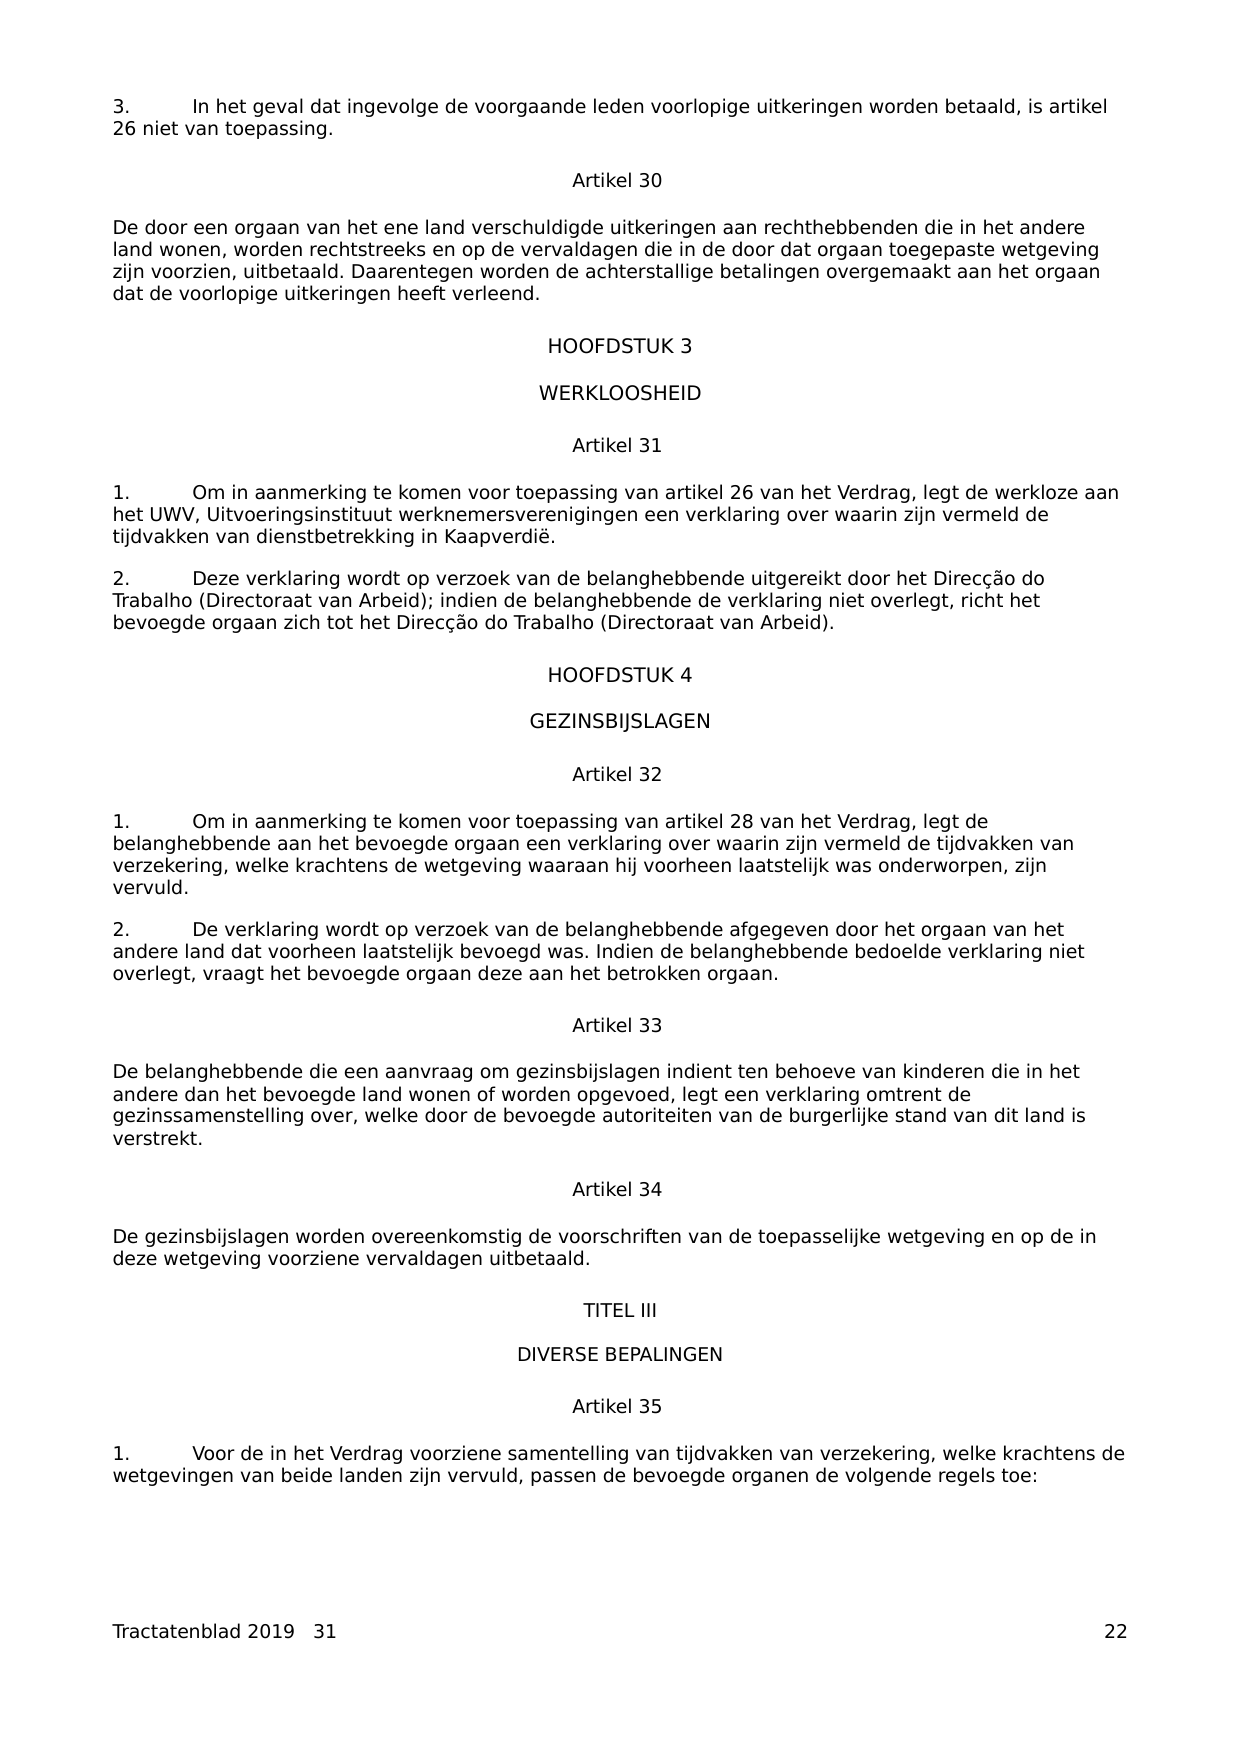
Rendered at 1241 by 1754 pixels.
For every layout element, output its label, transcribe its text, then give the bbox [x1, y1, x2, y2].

text 1. Om in aanmerking te komen voor toepassing van artikel 26 van het Verdrag, legt de werkloze aan het UWV, Uitvoeringsinstituut werknemersverenigingen een verklaring over waarin zijn vermeld de tijdvakken van dienstbetrekking in Kaapverdië. [112, 482, 1128, 548]
subtitle Artikel 33 [112, 1014, 1128, 1036]
text 2. Deze verklaring wordt op verzoek van de belanghebbende uitgereikt door het Direcção do Trabalho (Directoraat van Arbeid); indien de belanghebbende de verklaring niet overlegt, richt het bevoegde orgaan zich tot het Direcção do Trabalho (Directoraat van Arbeid). [112, 568, 1128, 634]
subtitle Artikel 31 [112, 435, 1128, 457]
subtitle HOOFDSTUK 3 WERKLOOSHEID [112, 335, 1128, 405]
text 1. Om in aanmerking te komen voor toepassing van artikel 28 van het Verdrag, legt de belanghebbende aan het bevoegde orgaan een verklaring over waarin zijn vermeld de tijdvakken van verzekering, welke krachtens de wetgeving waaraan hij voorheen laatstelijk was onderworpen, zijn vervuld. [112, 811, 1128, 898]
subtitle Artikel 35 [112, 1396, 1128, 1418]
subtitle Artikel 30 [112, 170, 1128, 192]
text 2. De verklaring wordt op verzoek van de belanghebbende afgegeven door het orgaan van het andere land dat voorheen laatstelijk bevoegd was. Indien de belanghebbende bedoelde verklaring niet overlegt, vraagt het bevoegde orgaan deze aan het betrokken orgaan. [112, 918, 1128, 984]
text De belanghebbende die een aanvraag om gezinsbijslagen indient ten behoeve van kinderen die in het andere dan het bevoegde land wonen of worden opgevoed, legt een verklaring omtrent de gezinssamenstelling over, welke door de bevoegde autoriteiten van de burgerlijke stand van dit land is verstrekt. [112, 1061, 1128, 1149]
text 3. In het geval dat ingevolge de voorgaande leden voorlopige uitkeringen worden betaald, is artikel 26 niet van toepassing. [112, 96, 1128, 140]
subtitle HOOFDSTUK 4 GEZINSBIJSLAGEN [112, 664, 1128, 734]
subtitle TITEL III DIVERSE BEPALINGEN [112, 1300, 1128, 1366]
text 1. Voor de in het Verdrag voorziene samentelling van tijdvakken van verzekering, welke krachtens de wetgevingen van beide landen zijn vervuld, passen de bevoegde organen de volgende regels toe: [112, 1443, 1128, 1487]
text De gezinsbijslagen worden overeenkomstig de voorschriften van de toepasselijke wetgeving en op de in deze wetgeving voorziene vervaldagen uitbetaald. [112, 1226, 1128, 1270]
subtitle Artikel 32 [112, 764, 1128, 786]
text De door een orgaan van het ene land verschuldigde uitkeringen aan rechthebbenden die in het andere land wonen, worden rechtstreeks en op de vervaldagen die in de door dat orgaan toegepaste wetgeving zijn voorzien, uitbetaald. Daarentegen worden de achterstallige betalingen overgemaakt aan het orgaan dat de voorlopige uitkeringen heeft verleend. [112, 217, 1128, 305]
subtitle Artikel 34 [112, 1179, 1128, 1201]
